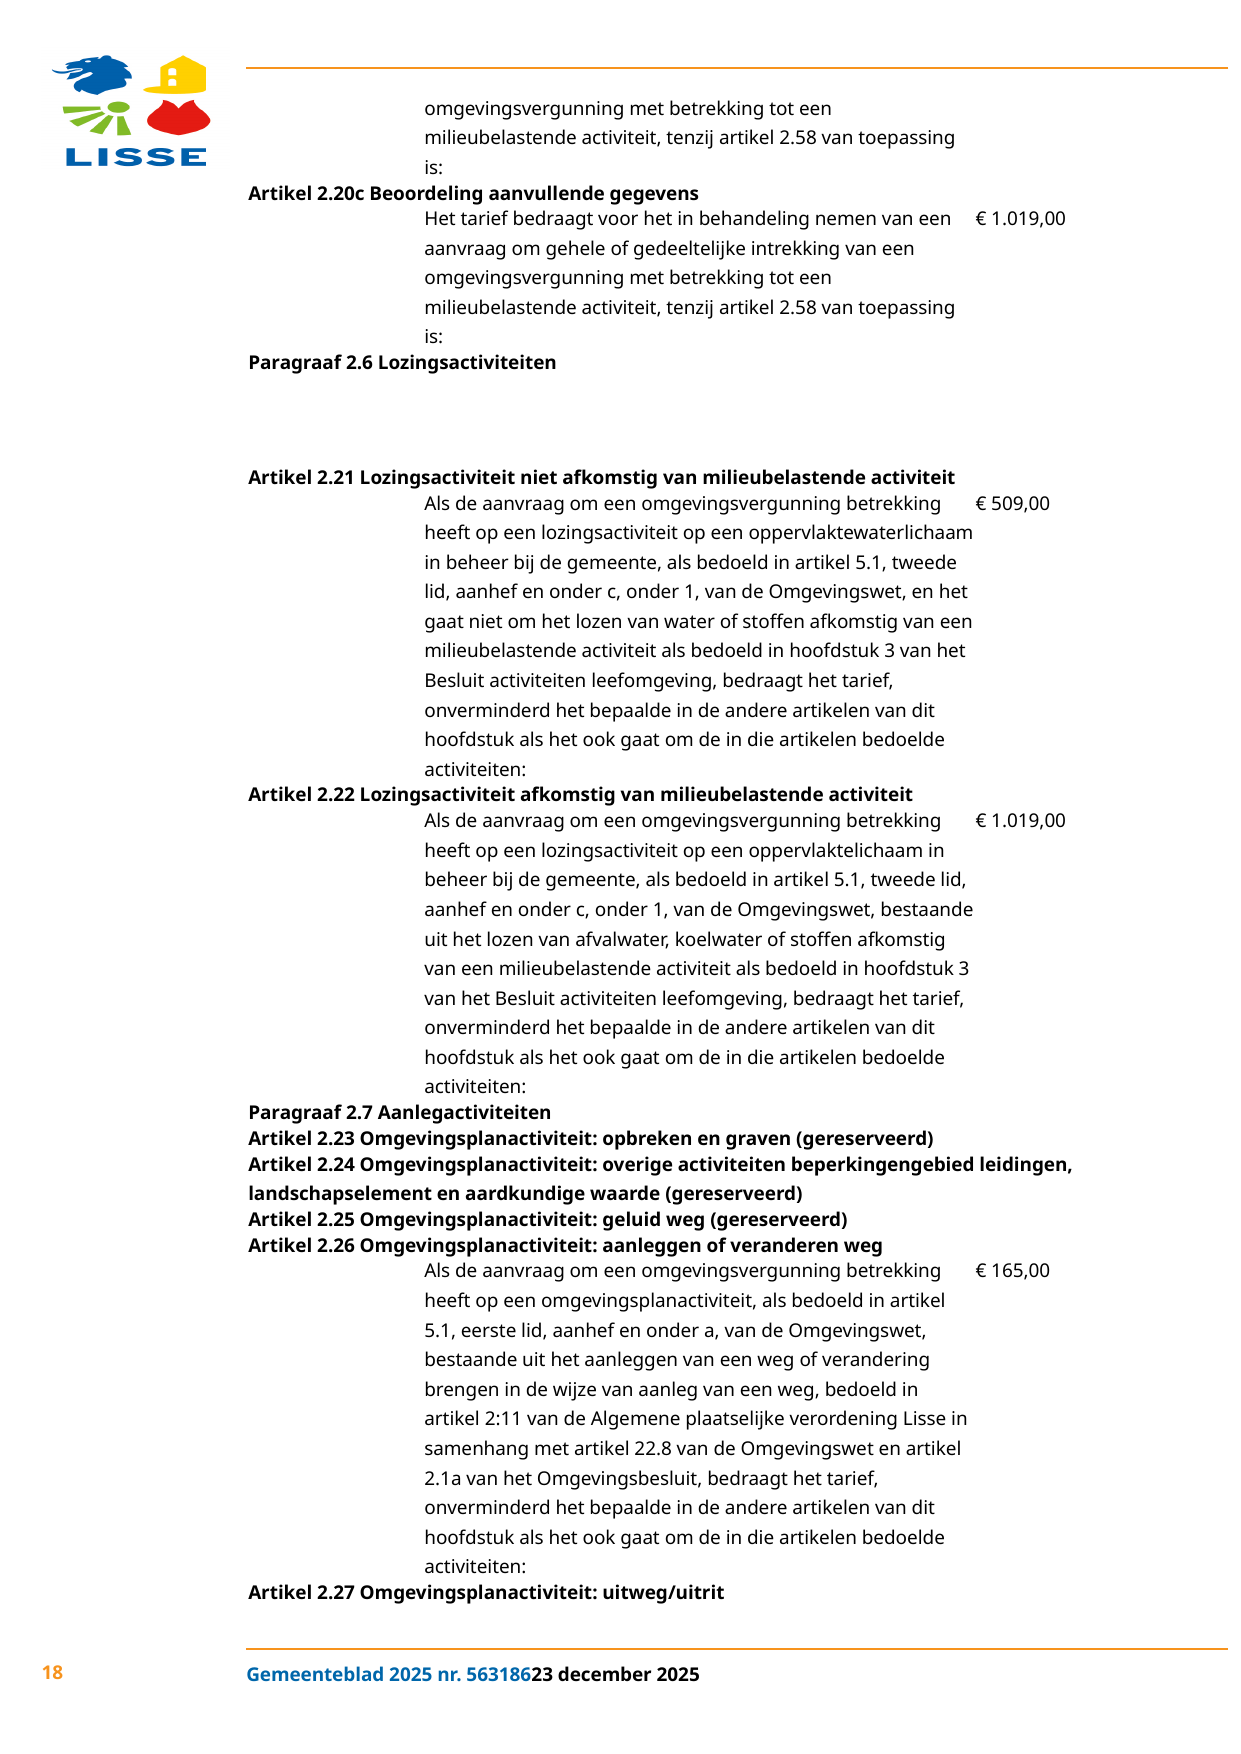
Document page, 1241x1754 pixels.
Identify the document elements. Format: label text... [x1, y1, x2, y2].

table_cell € 509,00 [975, 490, 1152, 782]
table_cell [248, 1258, 424, 1579]
table_cell Artikel 2.25 Omgevingsplanactiviteit: geluid weg (gereserveerd) [248, 1206, 1152, 1232]
table_cell [248, 95, 424, 180]
table_cell Artikel 2.27 Omgevingsplanactiviteit: uitweg/uitrit [248, 1579, 1152, 1605]
table_cell € 165,00 [975, 1258, 1152, 1579]
table_cell Artikel 2.26 Omgevingsplanactiviteit: aanleggen of veranderen weg [248, 1232, 1152, 1258]
table_cell Artikel 2.20c Beoordeling aanvullende gegevens [248, 180, 1152, 205]
table_cell [248, 205, 424, 349]
table_cell € 1.019,00 [975, 808, 1152, 1099]
table_cell Artikel 2.22 Lozingsactiviteit afkomstig van milieubelastende activiteit [248, 782, 1152, 807]
table_cell Paragraaf 2.6 Lozingsactiviteiten [248, 350, 1152, 464]
table_cell [248, 808, 424, 1099]
table_cell Artikel 2.23 Omgevingsplanactiviteit: opbreken en graven (gereserveerd) [248, 1125, 1152, 1151]
table_cell Artikel 2.21 Lozingsactiviteit niet afkomstig van milieubelastende activiteit [248, 464, 1152, 490]
table_cell Paragraaf 2.7 Aanlegactiviteiten [248, 1099, 1152, 1125]
table_cell omgevingsvergunning met betrekking tot een milieubelastende activiteit, tenzij artikel 2.58 van toepassing is: [424, 95, 975, 180]
table_cell Als de aanvraag om een omgevingsvergunning betrekking heeft op een lozingsactiviteit op een oppervlaktelichaam in beheer bij de gemeente, als bedoeld in artikel 5.1, tweede lid, aanhef en onder c, onder 1, van de Omgevingswet, bestaande uit het lozen van afvalwater, koelwater of stoffen afkomstig van een milieubelastende activiteit als bedoeld in hoofdstuk 3 van het Besluit activiteiten leefomgeving, bedraagt het tarief, onverminderd het bepaalde in de andere artikelen van dit hoofdstuk als het ook gaat om de in die artikelen bedoelde activiteiten: [424, 808, 975, 1099]
table_cell [248, 490, 424, 782]
picture [41, 47, 231, 172]
table_cell € 1.019,00 [975, 205, 1152, 349]
table_cell Als de aanvraag om een omgevingsvergunning betrekking heeft op een lozingsactiviteit op een oppervlaktewaterlichaam in beheer bij de gemeente, als bedoeld in artikel 5.1, tweede lid, aanhef en onder c, onder 1, van de Omgevingswet, en het gaat niet om het lozen van water of stoffen afkomstig van een milieubelastende activiteit als bedoeld in hoofdstuk 3 van het Besluit activiteiten leefomgeving, bedraagt het tarief, onverminderd het bepaalde in de andere artikelen van dit hoofdstuk als het ook gaat om de in die artikelen bedoelde activiteiten: [424, 490, 975, 782]
table_cell Artikel 2.24 Omgevingsplanactiviteit: overige activiteiten beperkingengebied leidingen, landschapselement en aardkundige waarde (gereserveerd) [248, 1151, 1152, 1206]
table_cell Het tarief bedraagt voor het in behandeling nemen van een aanvraag om gehele of gedeeltelijke intrekking van een omgevingsvergunning met betrekking tot een milieubelastende activiteit, tenzij artikel 2.58 van toepassing is: [424, 205, 975, 349]
table_cell [975, 95, 1152, 180]
table_cell Als de aanvraag om een omgevingsvergunning betrekking heeft op een omgevingsplanactiviteit, als bedoeld in artikel 5.1, eerste lid, aanhef en onder a, van de Omgevingswet, bestaande uit het aanleggen van een weg of verandering brengen in de wijze van aanleg van een weg, bedoeld in artikel 2:11 van de Algemene plaatselijke verordening Lisse in samenhang met artikel 22.8 van de Omgevingswet en artikel 2.1a van het Omgevingsbesluit, bedraagt het tarief, onverminderd het bepaalde in de andere artikelen van dit hoofdstuk als het ook gaat om de in die artikelen bedoelde activiteiten: [424, 1258, 975, 1579]
